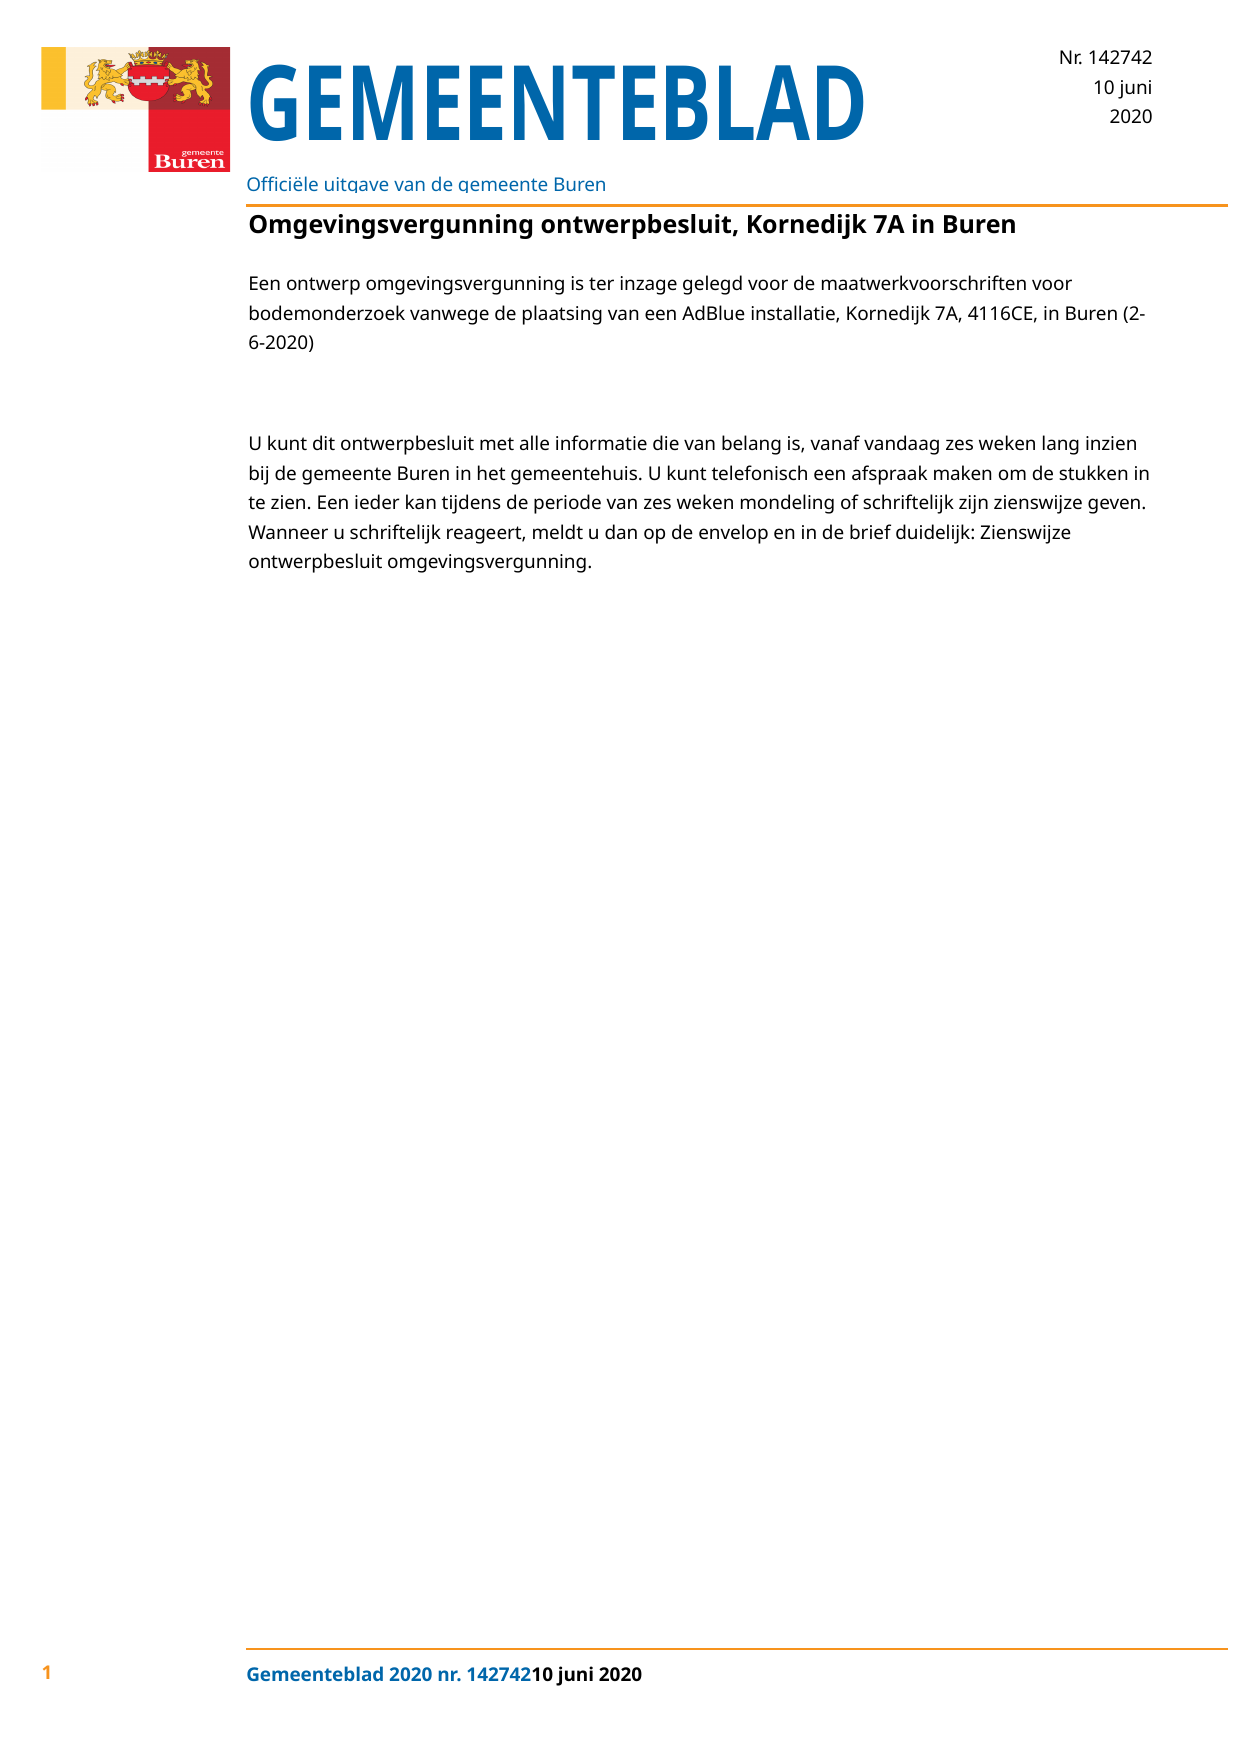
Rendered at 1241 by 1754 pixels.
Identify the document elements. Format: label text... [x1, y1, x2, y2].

picture [41, 47, 231, 172]
text Omgevingsvergunning ontwerpbesluit, Kornedijk 7A in Buren [248, 207, 1152, 241]
text Een ontwerp omgevingsvergunning is ter inzage gelegd voor de maatwerkvoorschriften voor bodemonderzoek vanwege de plaatsing van een AdBlue installatie, Kornedijk 7A, 4116CE, in Buren (2-6-2020) [248, 270, 1152, 355]
text U kunt dit ontwerpbesluit met alle informatie die van belang is, vanaf vandaag zes weken lang inzien bij de gemeente Buren in het gemeentehuis. U kunt telefonisch een afspraak maken om de stukken in te zien. Een ieder kan tijdens de periode van zes weken mondeling of schriftelijk zijn zienswijze geven. Wanneer u schriftelijk reageert, meldt u dan op de envelop en in de brief duidelijk: Zienswijze ontwerpbesluit omgevingsvergunning. [248, 430, 1152, 574]
